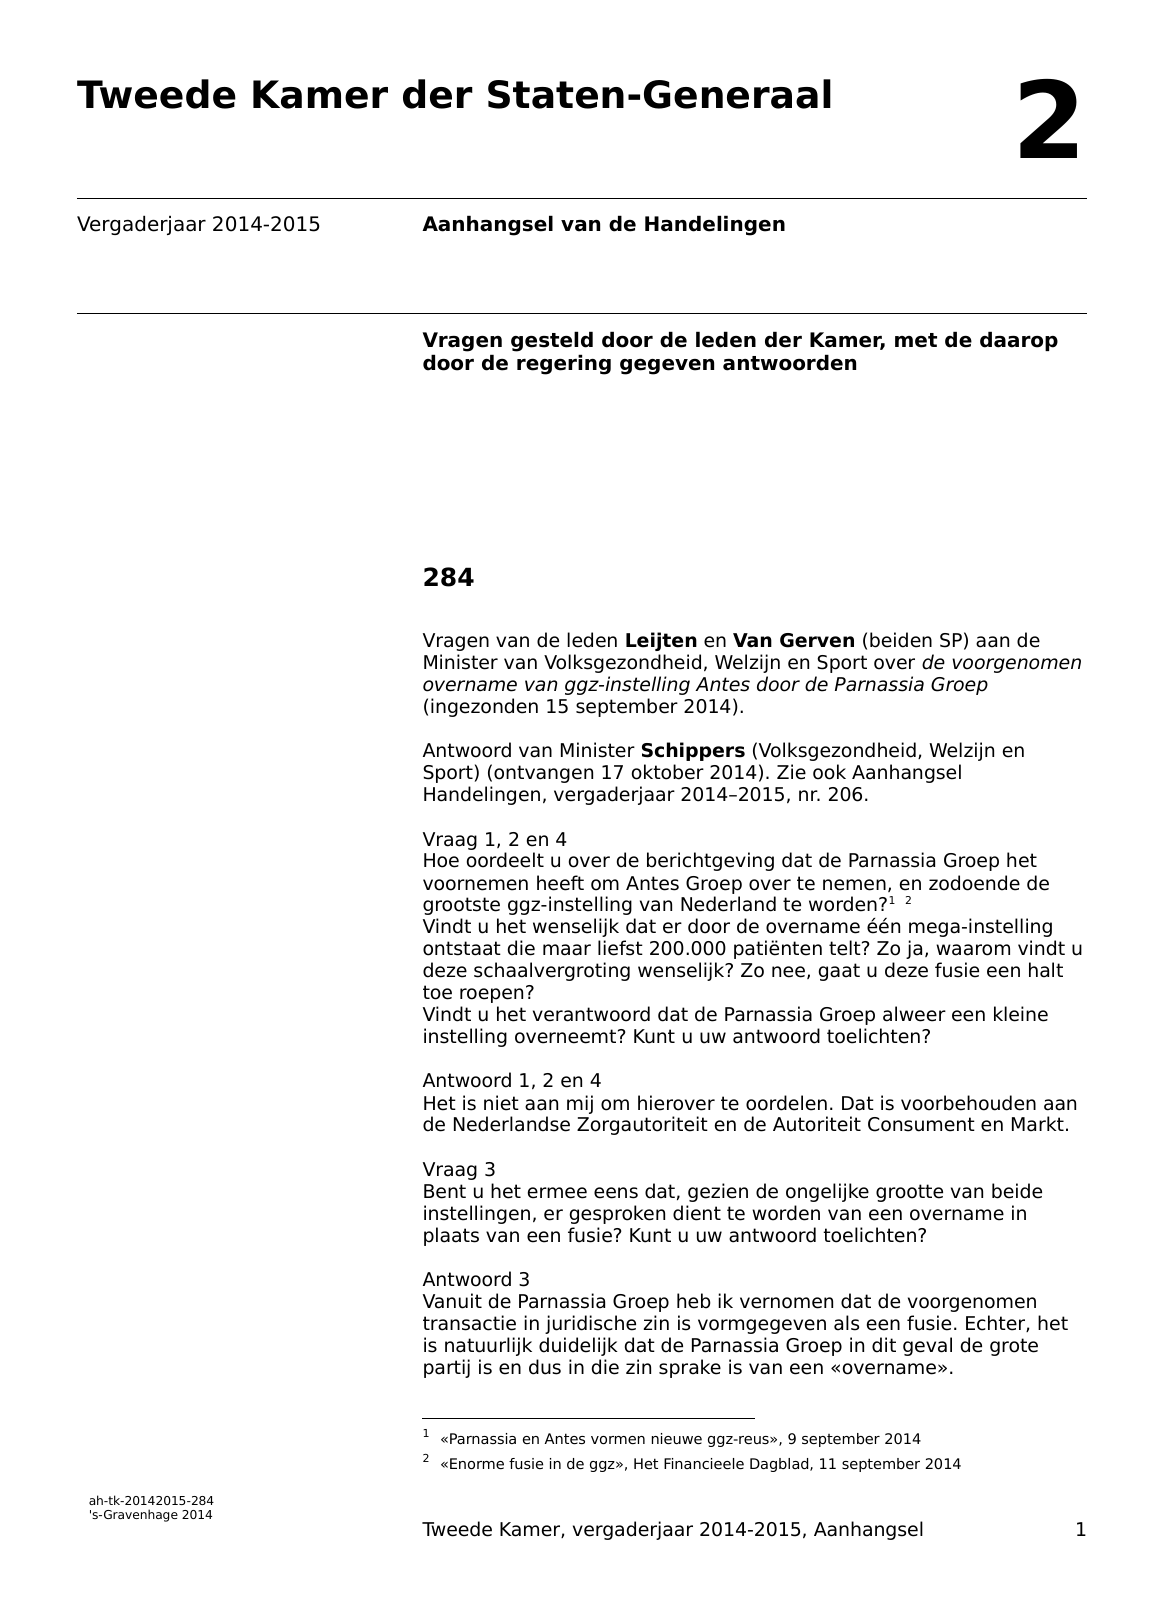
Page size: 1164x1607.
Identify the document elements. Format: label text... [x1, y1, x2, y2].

table_header Tweede Kamer der Staten-Generaal [77, 59, 886, 198]
table_cell Vergaderjaar 2014-2015 [77, 199, 422, 313]
text Vindt u het verantwoord dat de Parnassia Groep alweer een kleine instelling overneemt? Kunt u uw antwoord toelichten? [422, 1004, 1087, 1048]
table_cell [77, 314, 422, 375]
text ah-tk-20142015-284 [88, 1494, 323, 1508]
text Antwoord 1, 2 en 4 [422, 1070, 1087, 1092]
text «Enorme fusie in de ggz», Het Financieele Dagblad, 11 september 2014 [422, 1452, 1087, 1474]
table_cell Aanhangsel van de Handelingen [422, 199, 1087, 313]
text Hoe oordeelt u over de berichtgeving dat de Parnassia Groep het voornemen heeft om Antes Groep over te nemen, en zodoende de grootste ggz-instelling van Nederland te worden? [422, 850, 1087, 916]
text «Parnassia en Antes vormen nieuwe ggz-reus», 9 september 2014 [422, 1427, 1087, 1449]
text Vragen van de leden Leijten en Van Gerven (beiden SP) aan de Minister van Volksgezondheid, Welzijn en Sport over de voorgenomen overname van ggz-instelling Antes door de Parnassia Groep (ingezonden 15 september 2014). [422, 630, 1087, 718]
text Antwoord van Minister Schippers (Volksgezondheid, Welzijn en Sport) (ontvangen 17 oktober 2014). Zie ook Aanhangsel Handelingen, vergaderjaar 2014–2015, nr. 206. [422, 740, 1087, 806]
text Vraag 1, 2 en 4 [422, 828, 1087, 850]
table_header 2 [886, 59, 1087, 198]
text Vindt u het wenselijk dat er door de overname één mega-instelling ontstaat die maar liefst 200.000 patiënten telt? Zo ja, waarom vindt u deze schaalvergroting wenselijk? Zo nee, gaat u deze fusie een halt toe roepen? [422, 916, 1087, 1004]
text Vraag 3 [422, 1158, 1087, 1181]
table_cell Vragen gesteld door de leden der Kamer, met de daarop door de regering gegeven antwoorden [422, 314, 1087, 375]
text Het is niet aan mij om hierover te oordelen. Dat is voorbehouden aan de Nederlandse Zorgautoriteit en de Autoriteit Consument en Markt. [422, 1092, 1087, 1136]
text Bent u het ermee eens dat, gezien de ongelijke grootte van beide instellingen, er gesproken dient te worden van een overname in plaats van een fusie? Kunt u uw antwoord toelichten? [422, 1181, 1087, 1246]
text Antwoord 3 [422, 1269, 1087, 1291]
text 's-Gravenhage 2014 [88, 1508, 323, 1522]
text 284 [422, 563, 1087, 592]
text Vanuit de Parnassia Groep heb ik vernomen dat de voorgenomen transactie in juridische zin is vormgegeven als een fusie. Echter, het is natuurlijk duidelijk dat de Parnassia Groep in dit geval de grote partij is en dus in die zin sprake is van een «overname». [422, 1291, 1087, 1378]
